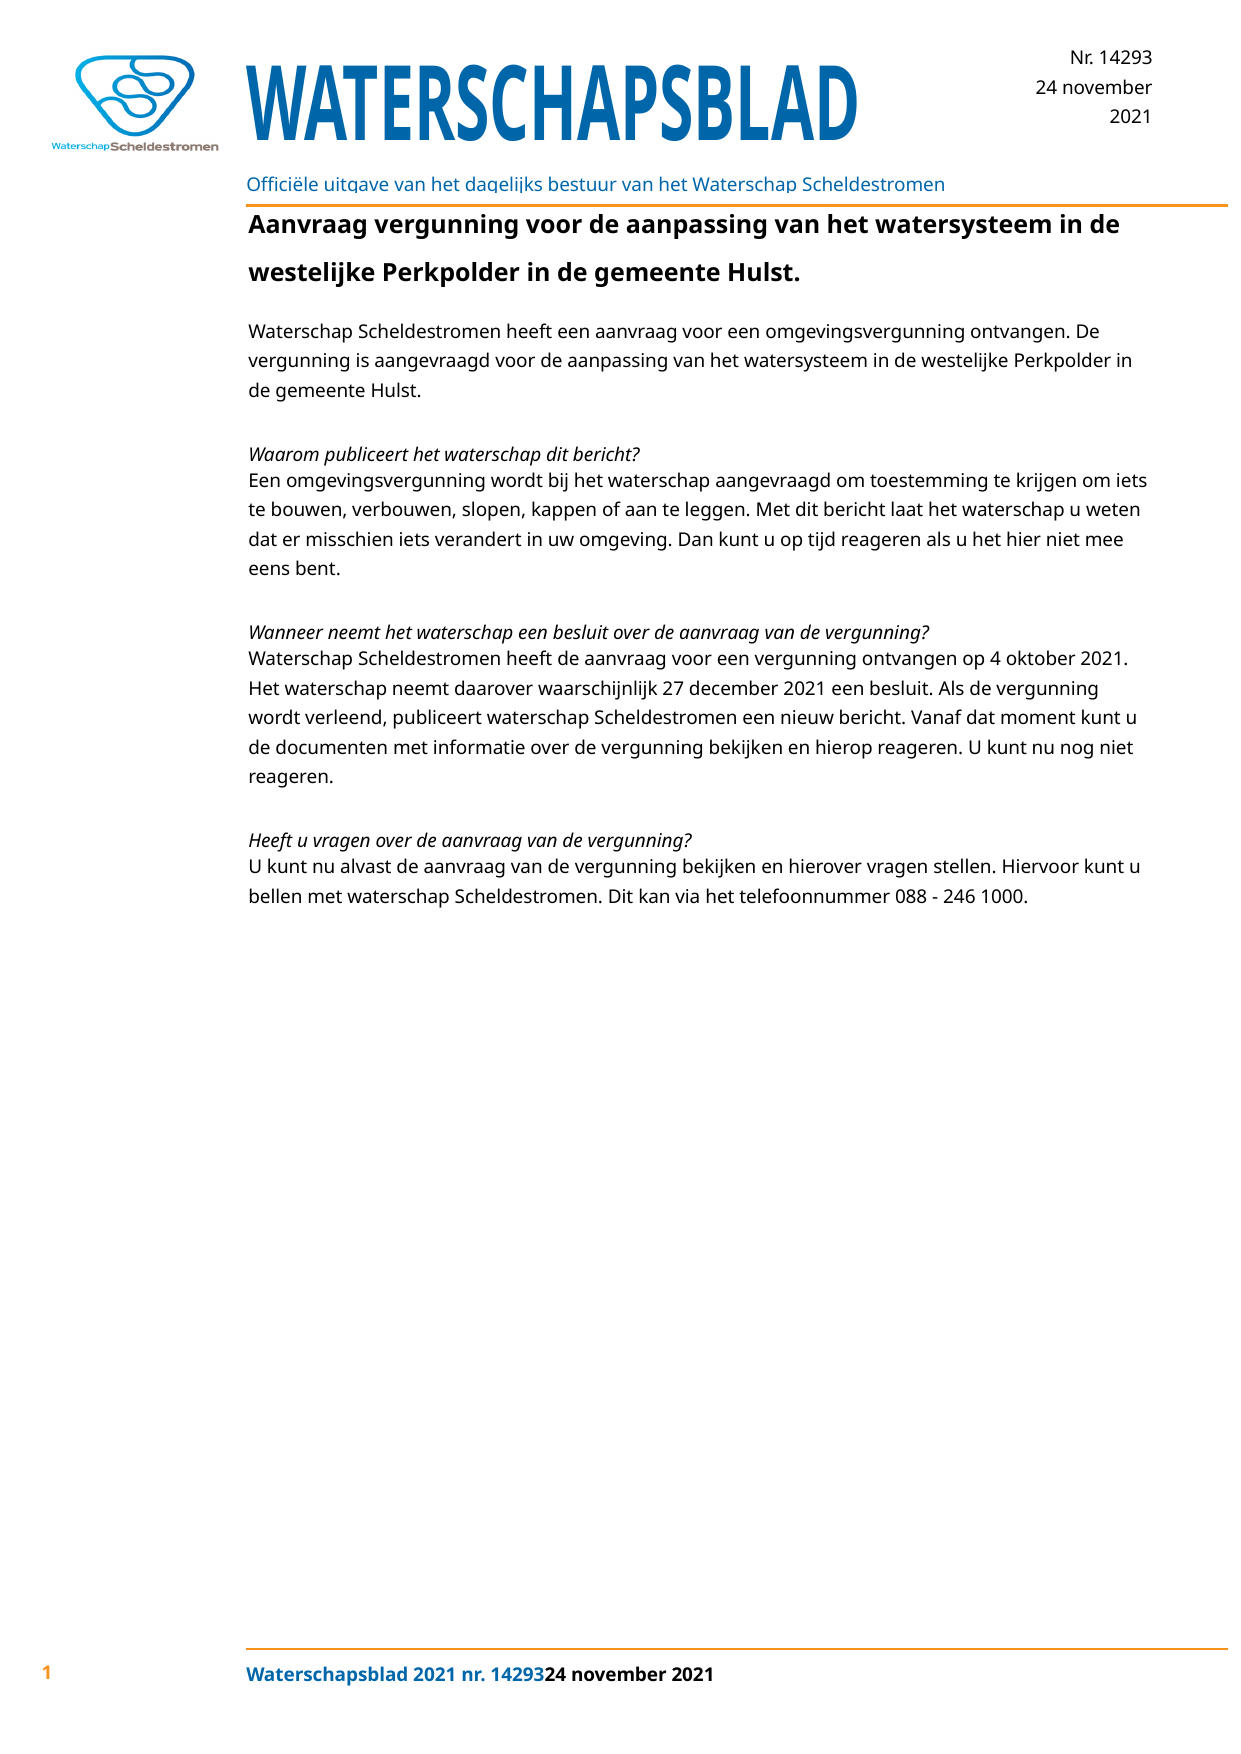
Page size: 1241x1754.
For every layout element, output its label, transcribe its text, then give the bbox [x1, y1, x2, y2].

text Waterschap Scheldestromen heeft de aanvraag voor een vergunning ontvangen op 4 oktober 2021. Het waterschap neemt daarover waarschijnlijk 27 december 2021 een besluit. Als de vergunning wordt verleend, publiceert waterschap Scheldestromen een nieuw bericht. Vanaf dat moment kunt u de documenten met informatie over de vergunning bekijken en hierop reageren. U kunt nu nog niet reageren. [248, 645, 1152, 789]
text Waterschap Scheldestromen heeft een aanvraag voor een omgevingsvergunning ontvangen. De vergunning is aangevraagd voor de aanpassing van het watersysteem in de westelijke Perkpolder in de gemeente Hulst. [248, 318, 1152, 403]
text U kunt nu alvast de aanvraag van de vergunning bekijken en hierover vragen stellen. Hiervoor kunt u bellen met waterschap Scheldestromen. Dit kan via het telefoonnummer 088 - 246 1000. [248, 853, 1152, 908]
text Een omgevingsvergunning wordt bij het waterschap aangevraagd om toestemming te krijgen om iets te bouwen, verbouwen, slopen, kappen of aan te leggen. Met dit bericht laat het waterschap u weten dat er misschien iets verandert in uw omgeving. Dan kunt u op tijd reageren als u het hier niet mee eens bent. [248, 467, 1152, 581]
text Aanvraag vergunning voor de aanpassing van het watersysteem in de westelijke Perkpolder in de gemeente Hulst. [248, 207, 1152, 288]
text Heeft u vragen over de aanvraag van de vergunning? [248, 827, 1152, 853]
text Waarom publiceert het waterschap dit bericht? [248, 441, 1152, 467]
text Wanneer neemt het waterschap een besluit over de aanvraag van de vergunning? [248, 619, 1152, 645]
picture [41, 47, 231, 172]
